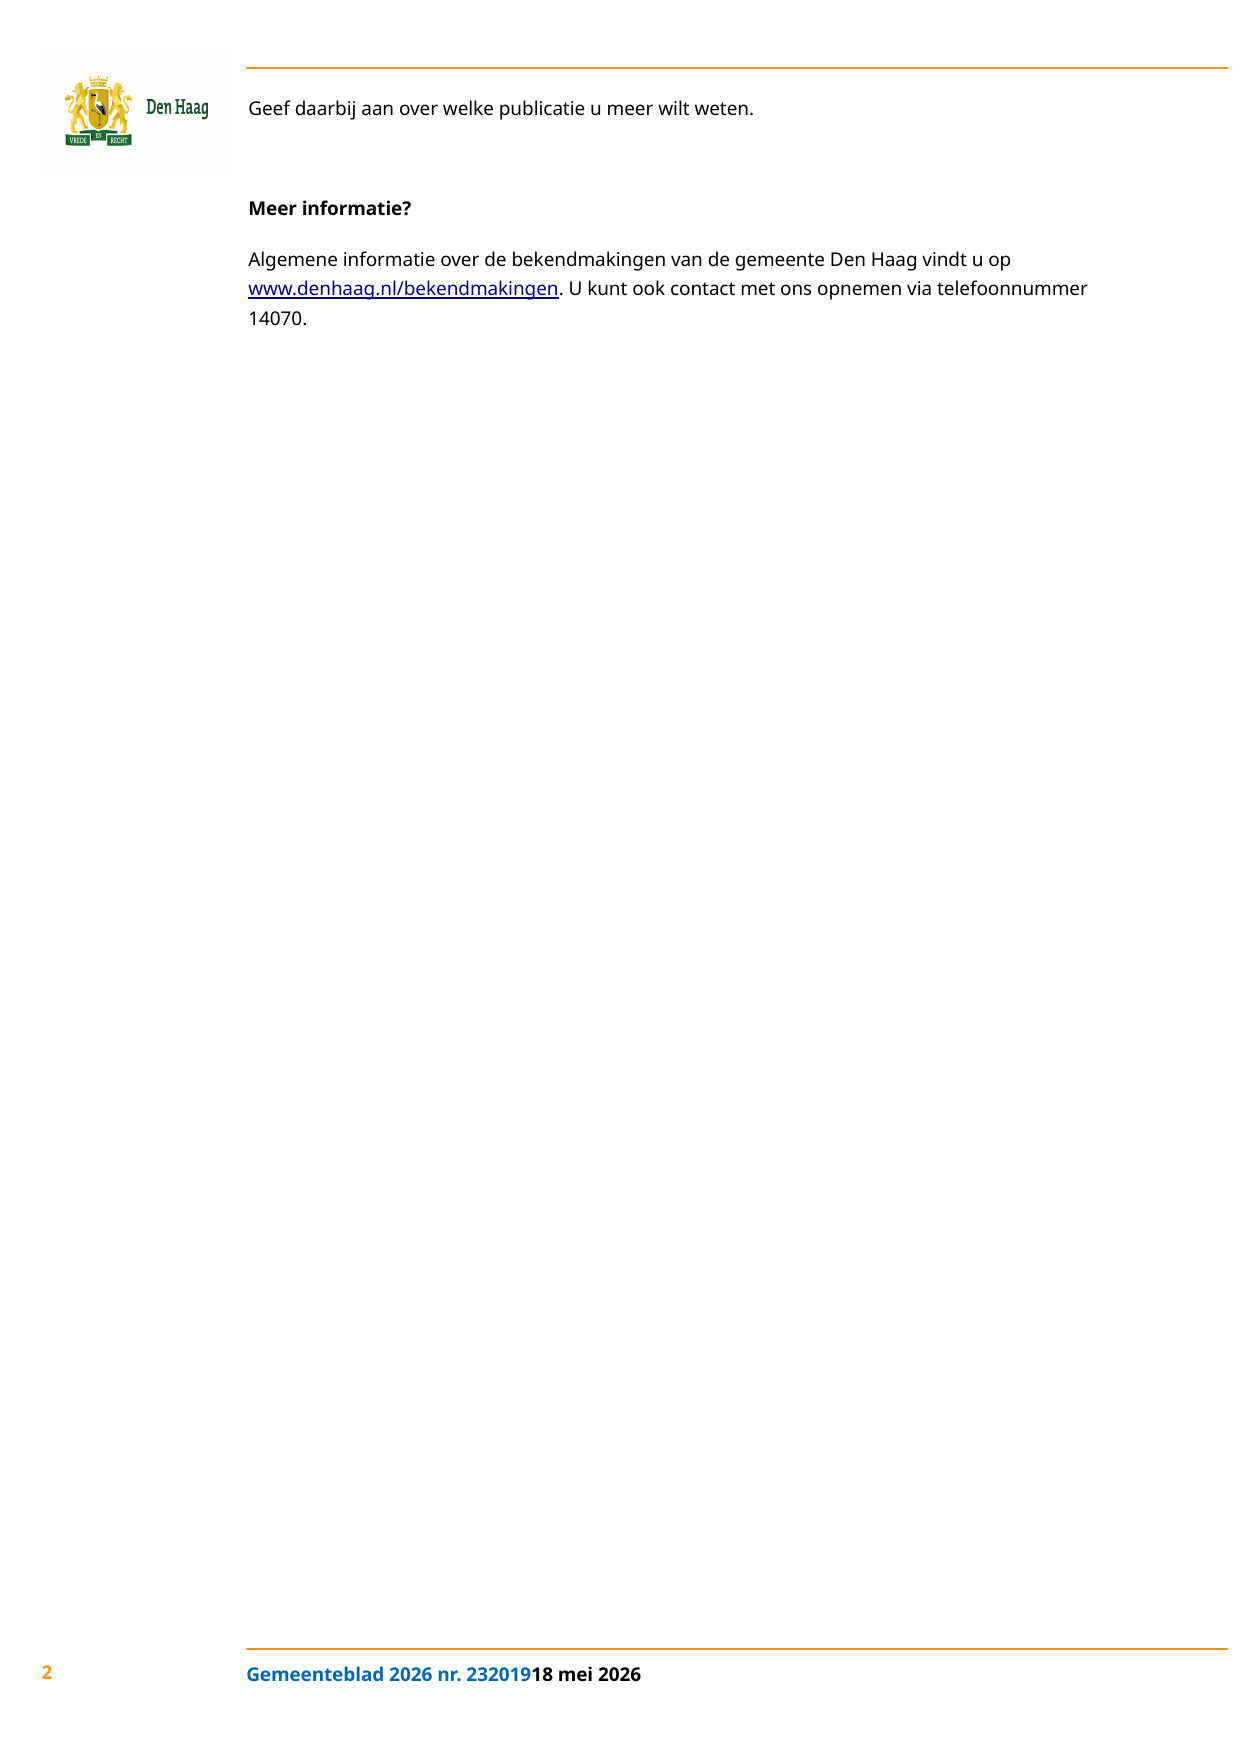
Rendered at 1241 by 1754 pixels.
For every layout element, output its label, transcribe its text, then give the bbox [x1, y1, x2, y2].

text Meer informatie? [248, 196, 1152, 221]
text Algemene informatie over de bekendmakingen van de gemeente Den Haag vindt u op www.denhaag.nl/bekendmakingen. U kunt ook contact met ons opnemen via telefoonnummer 14070. [248, 246, 1152, 331]
picture [41, 47, 231, 172]
text Geef daarbij aan over welke publicatie u meer wilt weten. [248, 95, 1152, 121]
